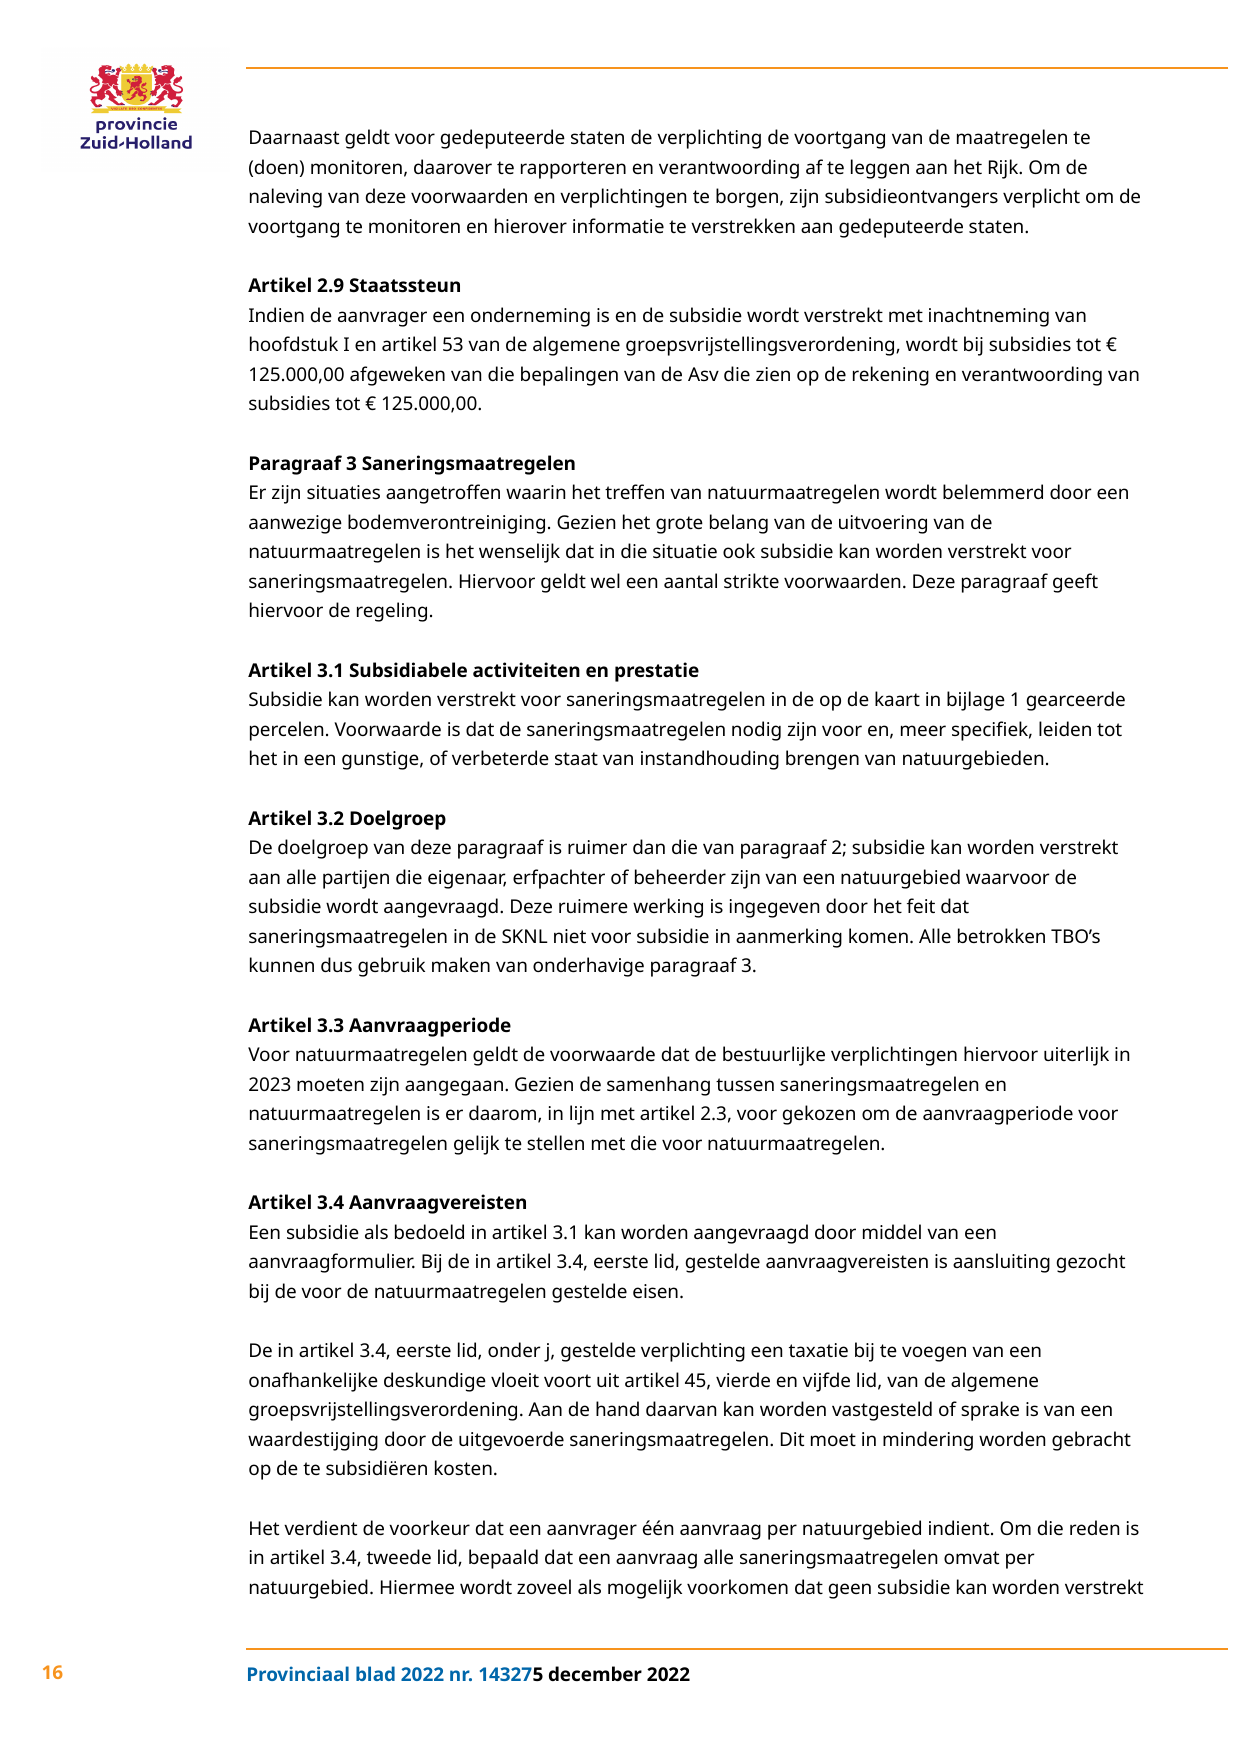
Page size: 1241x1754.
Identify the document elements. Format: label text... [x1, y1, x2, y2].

text Artikel 3.2 Doelgroep [248, 805, 1152, 831]
text De doelgroep van deze paragraaf is ruimer dan die van paragraaf 2; subsidie kan worden verstrekt aan alle partijen die eigenaar, erfpachter of beheerder zijn van een natuurgebied waarvoor de subsidie wordt aangevraagd. Deze ruimere werking is ingegeven door het feit dat saneringsmaatregelen in de SKNL niet voor subsidie in aanmerking komen. Alle betrokken TBO’s kunnen dus gebruik maken van onderhavige paragraaf 3. [248, 834, 1152, 978]
text Voor natuurmaatregelen geldt de voorwaarde dat de bestuurlijke verplichtingen hiervoor uiterlijk in 2023 moeten zijn aangegaan. Gezien de samenhang tussen saneringsmaatregelen en natuurmaatregelen is er daarom, in lijn met artikel 2.3, voor gekozen om de aanvraagperiode voor saneringsmaatregelen gelijk te stellen met die voor natuurmaatregelen. [248, 1041, 1152, 1156]
text Er zijn situaties aangetroffen waarin het treffen van natuurmaatregelen wordt belemmerd door een aanwezige bodemverontreiniging. Gezien het grote belang van de uitvoering van de natuurmaatregelen is het wenselijk dat in die situatie ook subsidie kan worden verstrekt voor saneringsmaatregelen. Hiervoor geldt wel een aantal strikte voorwaarden. Deze paragraaf geeft hiervoor de regeling. [248, 479, 1152, 623]
picture [41, 47, 231, 172]
text Artikel 2.9 Staatssteun [248, 272, 1152, 298]
text De in artikel 3.4, eerste lid, onder j, gestelde verplichting een taxatie bij te voegen van een onafhankelijke deskundige vloeit voort uit artikel 45, vierde en vijfde lid, van de algemene groepsvrijstellingsverordening. Aan de hand daarvan kan worden vastgesteld of sprake is van een waardestijging door de uitgevoerde saneringsmaatregelen. Dit moet in mindering worden gebracht op de te subsidiëren kosten. [248, 1337, 1152, 1481]
text Artikel 3.4 Aanvraagvereisten [248, 1189, 1152, 1215]
text Daarnaast geldt voor gedeputeerde staten de verplichting de voortgang van de maatregelen te (doen) monitoren, daarover te rapporteren en verantwoording af te leggen aan het Rijk. Om de naleving van deze voorwaarden en verplichtingen te borgen, zijn subsidieontvangers verplicht om de voortgang te monitoren en hierover informatie te verstrekken aan gedeputeerde staten. [248, 124, 1152, 239]
text Paragraaf 3 Saneringsmaatregelen [248, 450, 1152, 476]
text Het verdient de voorkeur dat een aanvrager één aanvraag per natuurgebied indient. Om die reden is in artikel 3.4, tweede lid, bepaald dat een aanvraag alle saneringsmaatregelen omvat per natuurgebied. Hiermee wordt zoveel als mogelijk voorkomen dat geen subsidie kan worden verstrekt [248, 1515, 1152, 1600]
text Een subsidie als bedoeld in artikel 3.1 kan worden aangevraagd door middel van een aanvraagformulier. Bij de in artikel 3.4, eerste lid, gestelde aanvraagvereisten is aansluiting gezocht bij de voor de natuurmaatregelen gestelde eisen. [248, 1219, 1152, 1304]
text Subsidie kan worden verstrekt voor saneringsmaatregelen in de op de kaart in bijlage 1 gearceerde percelen. Voorwaarde is dat de saneringsmaatregelen nodig zijn voor en, meer specifiek, leiden tot het in een gunstige, of verbeterde staat van instandhouding brengen van natuurgebieden. [248, 686, 1152, 771]
text Artikel 3.3 Aanvraagperiode [248, 1012, 1152, 1038]
text Artikel 3.1 Subsidiabele activiteiten en prestatie [248, 657, 1152, 683]
text Indien de aanvrager een onderneming is en de subsidie wordt verstrekt met inachtneming van hoofdstuk I en artikel 53 van de algemene groepsvrijstellingsverordening, wordt bij subsidies tot € 125.000,00 afgeweken van die bepalingen van de Asv die zien op de rekening en verantwoording van subsidies tot € 125.000,00. [248, 302, 1152, 416]
